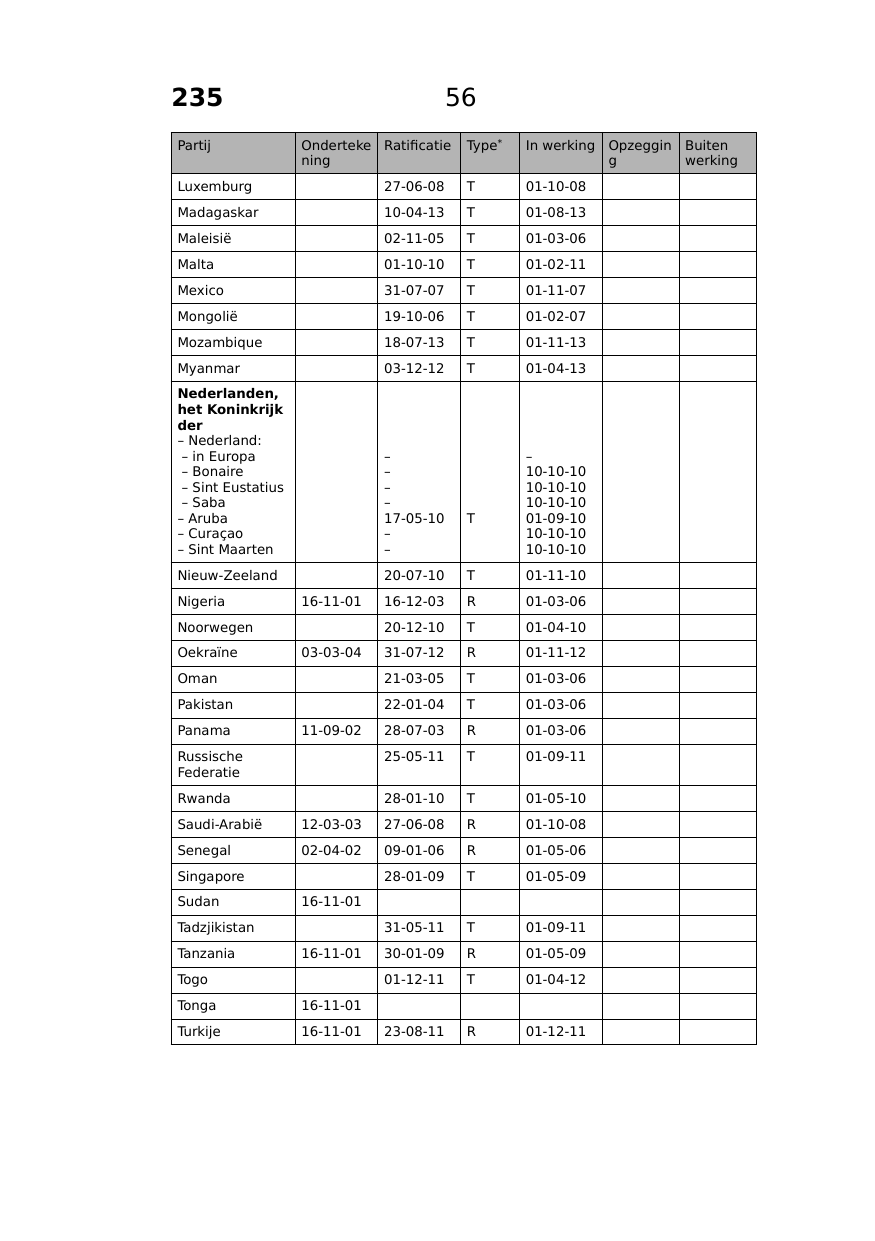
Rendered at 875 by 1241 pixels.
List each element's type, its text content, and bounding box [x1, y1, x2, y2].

table_cell 19-10-06 [378, 304, 460, 329]
table_cell [680, 356, 756, 381]
table_cell [680, 226, 756, 251]
table_cell Togo [172, 968, 295, 992]
table_cell [296, 330, 377, 355]
table_cell [603, 480, 679, 495]
table_cell [378, 433, 460, 449]
table_cell [603, 641, 679, 666]
table_cell [603, 864, 679, 889]
table_cell T [461, 745, 519, 785]
table_cell [603, 719, 679, 743]
table_cell 28-01-09 [378, 864, 460, 889]
table_cell [296, 916, 377, 941]
table_cell 01-12-11 [378, 968, 460, 992]
table_cell 27-06-08 [378, 174, 460, 199]
table_cell [296, 356, 377, 381]
table_cell 28-01-10 [378, 786, 460, 811]
table_header Ondertekening [296, 133, 377, 173]
table_cell – Aruba [172, 511, 295, 526]
table_cell 01-11-10 [520, 563, 602, 588]
table_cell [603, 495, 679, 511]
table_cell [296, 511, 377, 526]
table_cell R [461, 812, 519, 837]
table_cell 30-01-09 [378, 942, 460, 967]
table_cell T [461, 693, 519, 718]
table_cell [296, 693, 377, 718]
table_cell [680, 916, 756, 941]
table_cell 01-03-06 [520, 667, 602, 692]
table_cell T [461, 226, 519, 251]
table_cell 10-10-10 [520, 542, 602, 562]
table_cell [680, 542, 756, 562]
table_cell – Nederland: [172, 433, 295, 449]
table_cell [603, 433, 679, 449]
table_cell [680, 838, 756, 863]
table_cell Russische Federatie [172, 745, 295, 785]
table_cell R [461, 838, 519, 863]
table_cell 10-10-10 [520, 495, 602, 511]
table_cell [680, 890, 756, 915]
table_cell [680, 786, 756, 811]
table_cell Panama [172, 719, 295, 743]
table_cell 18-07-13 [378, 330, 460, 355]
table_cell [378, 890, 460, 915]
table_cell 01-10-08 [520, 174, 602, 199]
table_cell 01-03-06 [520, 589, 602, 614]
table_cell [680, 589, 756, 614]
table_cell [680, 864, 756, 889]
table_cell T [461, 200, 519, 225]
table_cell [461, 480, 519, 495]
table_cell T [461, 968, 519, 992]
table_cell [296, 382, 377, 433]
table_cell Pakistan [172, 693, 295, 718]
table_cell 01-02-07 [520, 304, 602, 329]
table_cell [603, 916, 679, 941]
table_cell T [461, 615, 519, 640]
table_cell [603, 838, 679, 863]
table_cell T [461, 563, 519, 588]
table_header Partij [172, 133, 295, 173]
table_cell [296, 304, 377, 329]
table_cell [680, 433, 756, 449]
table_cell 01-05-09 [520, 864, 602, 889]
table_cell 02-11-05 [378, 226, 460, 251]
table_cell 01-03-06 [520, 693, 602, 718]
table_cell 03-03-04 [296, 641, 377, 666]
table_cell [603, 667, 679, 692]
table_cell [680, 382, 756, 433]
table_cell [680, 745, 756, 785]
table_header Ratificatie [378, 133, 460, 173]
table_cell 01-05-06 [520, 838, 602, 863]
table_cell – in Europa [172, 449, 295, 464]
table_cell [680, 615, 756, 640]
table_cell 22-01-04 [378, 693, 460, 718]
table_cell [461, 382, 519, 433]
table_cell [603, 278, 679, 303]
table_cell 01-03-06 [520, 226, 602, 251]
table_cell T [461, 304, 519, 329]
table_cell Rwanda [172, 786, 295, 811]
table_cell Mexico [172, 278, 295, 303]
table_cell 16-12-03 [378, 589, 460, 614]
table_cell [680, 968, 756, 992]
table_cell Nederlanden, het Koninkrijk der [172, 382, 295, 433]
table_cell [680, 278, 756, 303]
table_cell [461, 890, 519, 915]
table_cell 01-10-10 [378, 252, 460, 277]
table_cell Saudi-Arabië [172, 812, 295, 837]
table_cell T [461, 864, 519, 889]
table_cell Noorwegen [172, 615, 295, 640]
table_cell T [461, 356, 519, 381]
table_cell [680, 719, 756, 743]
table_cell [603, 226, 679, 251]
table_cell [603, 942, 679, 967]
table_cell 16-11-01 [296, 890, 377, 915]
table_header Type* [461, 133, 519, 173]
table_cell [603, 449, 679, 464]
table_cell [461, 542, 519, 562]
table_cell T [461, 330, 519, 355]
table_cell 01-11-07 [520, 278, 602, 303]
table_cell Senegal [172, 838, 295, 863]
table_cell 20-12-10 [378, 615, 460, 640]
table_cell 21-03-05 [378, 667, 460, 692]
table_cell – [378, 495, 460, 511]
table_cell [520, 890, 602, 915]
table_cell 27-06-08 [378, 812, 460, 837]
table_cell [603, 890, 679, 915]
table_cell [520, 382, 602, 433]
table_cell 10-10-10 [520, 526, 602, 542]
table_cell Tadzjikistan [172, 916, 295, 941]
table_cell Turkije [172, 1020, 295, 1044]
table_cell 01-03-06 [520, 719, 602, 743]
table_cell R [461, 719, 519, 743]
table_cell [296, 615, 377, 640]
table_cell [603, 526, 679, 542]
table_cell 28-07-03 [378, 719, 460, 743]
table_cell T [461, 786, 519, 811]
table_cell Oekraïne [172, 641, 295, 666]
table_cell Madagaskar [172, 200, 295, 225]
table_cell T [461, 252, 519, 277]
table_cell Maleisië [172, 226, 295, 251]
table_cell [603, 382, 679, 433]
table_cell 31-07-07 [378, 278, 460, 303]
table_cell [680, 252, 756, 277]
table_cell 10-04-13 [378, 200, 460, 225]
table_cell [296, 667, 377, 692]
table_cell [461, 433, 519, 449]
table_cell – [378, 480, 460, 495]
table_cell Malta [172, 252, 295, 277]
table_cell [378, 994, 460, 1018]
table_cell [680, 304, 756, 329]
table_cell [378, 382, 460, 433]
table_cell [603, 511, 679, 526]
table_cell [296, 968, 377, 992]
table_cell [296, 226, 377, 251]
table_cell 01-12-11 [520, 1020, 602, 1044]
table_cell [296, 200, 377, 225]
table_cell Myanmar [172, 356, 295, 381]
table_cell [603, 1020, 679, 1044]
table_cell [680, 641, 756, 666]
table_cell [520, 433, 602, 449]
table_cell 11-09-02 [296, 719, 377, 743]
table_cell 16-11-01 [296, 994, 377, 1018]
table_cell [603, 812, 679, 837]
table_cell [296, 563, 377, 588]
table_cell [603, 563, 679, 588]
table_cell [603, 589, 679, 614]
table_cell 31-05-11 [378, 916, 460, 941]
table_header Opzegging [603, 133, 679, 173]
table_cell T [461, 916, 519, 941]
table_cell – Sint Eustatius [172, 480, 295, 495]
table_cell – [378, 464, 460, 480]
table_cell R [461, 1020, 519, 1044]
table_cell R [461, 942, 519, 967]
table_cell [603, 786, 679, 811]
table_cell – Sint Maarten [172, 542, 295, 562]
table_cell [296, 433, 377, 449]
table_cell 23-08-11 [378, 1020, 460, 1044]
table_cell [680, 812, 756, 837]
table_cell [680, 464, 756, 480]
table_cell [296, 786, 377, 811]
table_cell [296, 449, 377, 464]
table_cell [296, 526, 377, 542]
table_cell – [378, 526, 460, 542]
table_cell T [461, 511, 519, 526]
table_cell [296, 495, 377, 511]
table_cell [603, 200, 679, 225]
table_cell [296, 745, 377, 785]
table_cell [603, 174, 679, 199]
table_cell 25-05-11 [378, 745, 460, 785]
table_cell – Curaçao [172, 526, 295, 542]
table_cell 09-01-06 [378, 838, 460, 863]
table_cell – Saba [172, 495, 295, 511]
table_cell [461, 526, 519, 542]
table_cell [680, 330, 756, 355]
table_cell 17-05-10 [378, 511, 460, 526]
table_cell [680, 526, 756, 542]
table_cell [603, 542, 679, 562]
table_cell [520, 994, 602, 1018]
table_cell [603, 304, 679, 329]
table_cell [680, 174, 756, 199]
table_cell 20-07-10 [378, 563, 460, 588]
table_cell [296, 464, 377, 480]
table_cell 01-11-12 [520, 641, 602, 666]
table_cell 01-11-13 [520, 330, 602, 355]
table_cell 01-09-11 [520, 916, 602, 941]
table_cell 03-12-12 [378, 356, 460, 381]
table_cell [603, 252, 679, 277]
table_cell 01-10-08 [520, 812, 602, 837]
table_cell – [520, 449, 602, 464]
table_cell Nigeria [172, 589, 295, 614]
table_cell [603, 330, 679, 355]
table_cell [680, 449, 756, 464]
table_cell 01-05-10 [520, 786, 602, 811]
table_cell [296, 864, 377, 889]
table_cell 01-09-10 [520, 511, 602, 526]
table_cell [603, 994, 679, 1018]
table_cell T [461, 278, 519, 303]
table_cell Sudan [172, 890, 295, 915]
table_cell [603, 464, 679, 480]
table_cell T [461, 667, 519, 692]
table_cell 01-02-11 [520, 252, 602, 277]
table_cell R [461, 641, 519, 666]
table_cell Tonga [172, 994, 295, 1018]
table_cell [296, 542, 377, 562]
table_cell Singapore [172, 864, 295, 889]
table_cell – [378, 542, 460, 562]
table_header In werking [520, 133, 602, 173]
table_cell – [378, 449, 460, 464]
table_cell 10-10-10 [520, 464, 602, 480]
table_cell 10-10-10 [520, 480, 602, 495]
table_cell 01-04-12 [520, 968, 602, 992]
table_cell [461, 464, 519, 480]
table_cell [680, 942, 756, 967]
table_cell Mozambique [172, 330, 295, 355]
table_cell [603, 615, 679, 640]
table_cell Tanzania [172, 942, 295, 967]
table_cell [461, 994, 519, 1018]
table_cell 16-11-01 [296, 1020, 377, 1044]
table_cell 16-11-01 [296, 942, 377, 967]
table_cell [603, 356, 679, 381]
table_cell T [461, 174, 519, 199]
table_cell [296, 278, 377, 303]
table_cell [680, 495, 756, 511]
table_cell [680, 693, 756, 718]
table_cell Oman [172, 667, 295, 692]
table_cell [603, 693, 679, 718]
table_cell [296, 480, 377, 495]
table_cell [296, 252, 377, 277]
table_cell 01-08-13 [520, 200, 602, 225]
table_cell 01-04-10 [520, 615, 602, 640]
table_cell R [461, 589, 519, 614]
table_cell [680, 511, 756, 526]
table_cell [461, 449, 519, 464]
table_cell [680, 200, 756, 225]
table_cell [680, 563, 756, 588]
table_cell [680, 480, 756, 495]
table_cell 12-03-03 [296, 812, 377, 837]
table_cell 01-04-13 [520, 356, 602, 381]
table_cell [680, 994, 756, 1018]
table_cell Luxemburg [172, 174, 295, 199]
table_cell [680, 1020, 756, 1044]
table_cell Mongolië [172, 304, 295, 329]
table_cell – Bonaire [172, 464, 295, 480]
table_cell [680, 667, 756, 692]
table_cell [603, 968, 679, 992]
table_header Buiten werking [680, 133, 756, 173]
table_cell 01-09-11 [520, 745, 602, 785]
table_cell [296, 174, 377, 199]
table_cell 01-05-09 [520, 942, 602, 967]
table_cell Nieuw-Zeeland [172, 563, 295, 588]
table_cell 31-07-12 [378, 641, 460, 666]
table_cell [603, 745, 679, 785]
table_cell 02-04-02 [296, 838, 377, 863]
table_cell [461, 495, 519, 511]
table_cell 16-11-01 [296, 589, 377, 614]
